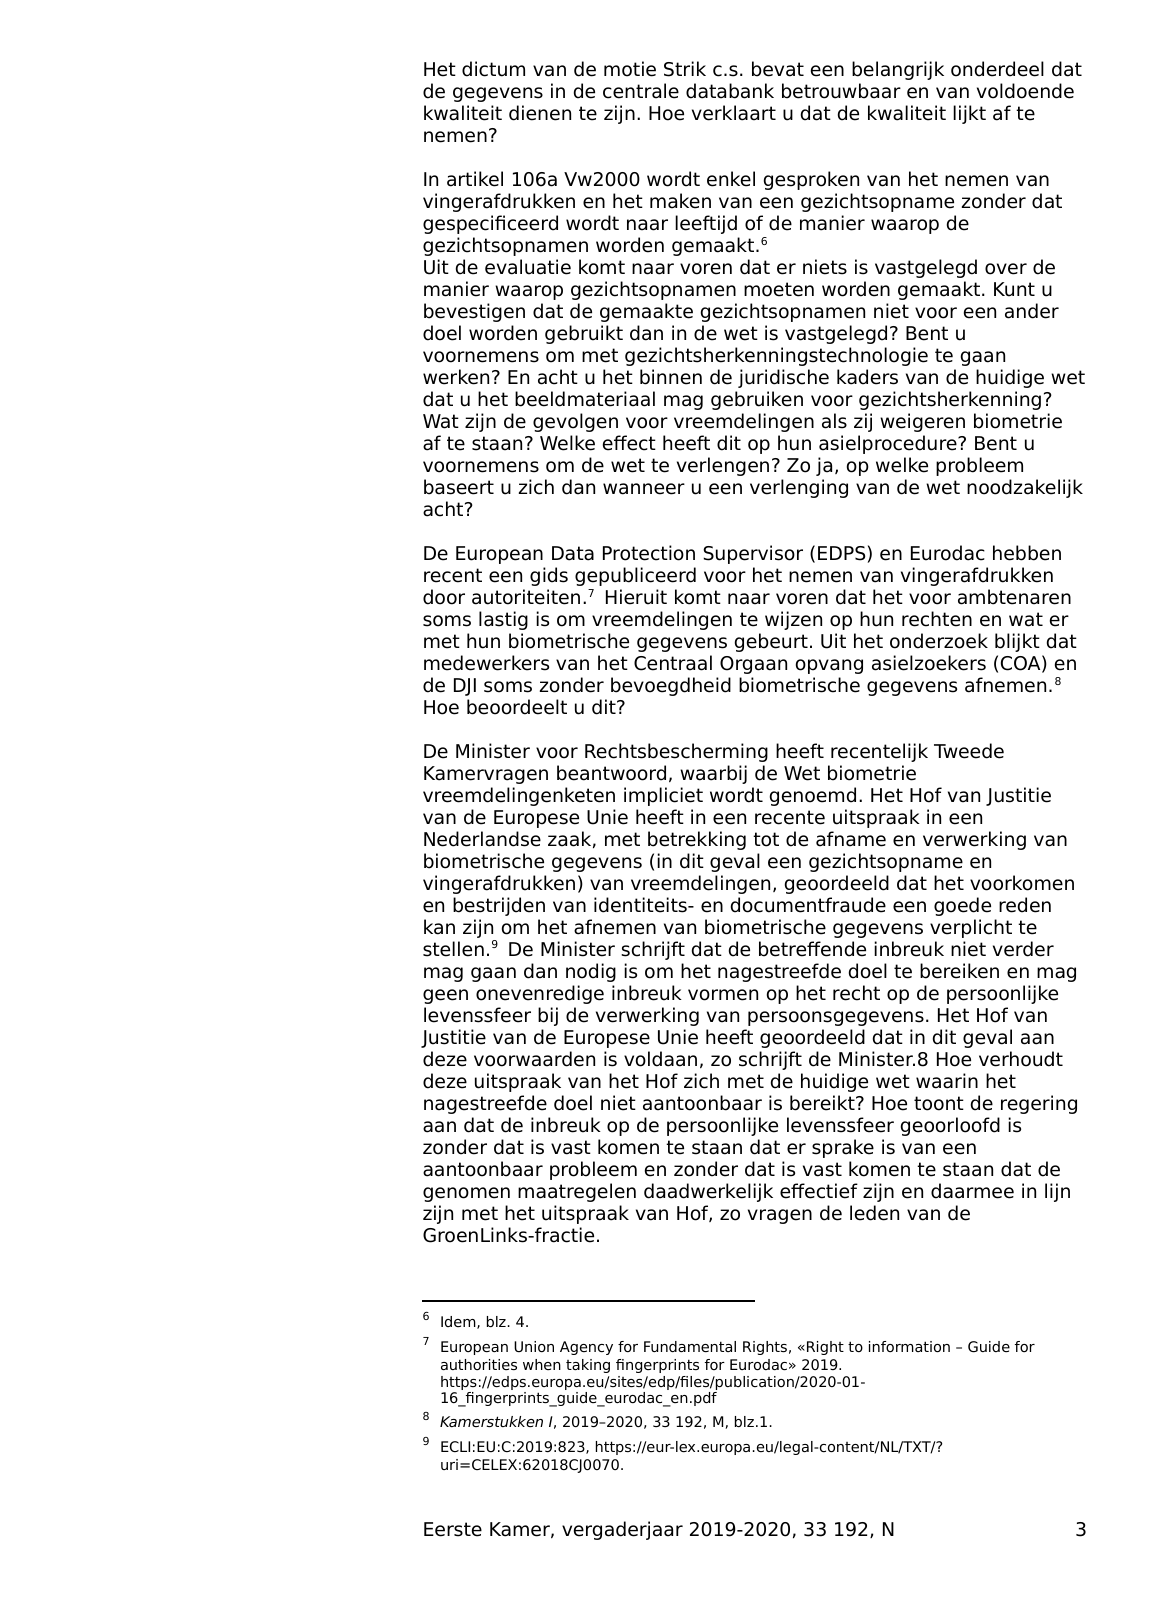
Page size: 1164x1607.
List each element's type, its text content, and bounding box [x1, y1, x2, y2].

text European Union Agency for Fundamental Rights, «Right to information – Guide for authorities when taking fingerprints for Eurodac» 2019. https://edps.europa.eu/sites/edp/files/publication/2020-01-16_fingerprints_guide_eurodac_en.pdf [422, 1335, 1087, 1407]
text In artikel 106a Vw2000 wordt enkel gesproken van het nemen van vingerafdrukken en het maken van een gezichtsopname zonder dat gespecificeerd wordt naar leeftijd of de manier waarop de gezichtsopnamen worden gemaakt. [422, 169, 1087, 257]
text De Minister voor Rechtsbescherming heeft recentelijk Tweede Kamervragen beantwoord, waarbij de Wet biometrie vreemdelingenketen impliciet wordt genoemd. Het Hof van Justitie van de Europese Unie heeft in een recente uitspraak in een Nederlandse zaak, met betrekking tot de afname en verwerking van biometrische gegevens (in dit geval een gezichtsopname en vingerafdrukken) van vreemdelingen, geoordeeld dat het voorkomen en bestrijden van identiteits- en documentfraude een goede reden kan zijn om het afnemen van biometrische gegevens verplicht te stellen. De Minister schrijft dat de betreffende inbreuk niet verder mag gaan dan nodig is om het nagestreefde doel te bereiken en mag geen onevenredige inbreuk vormen op het recht op de persoonlijke levenssfeer bij de verwerking van persoonsgegevens. Het Hof van Justitie van de Europese Unie heeft geoordeeld dat in dit geval aan deze voorwaarden is voldaan, zo schrijft de Minister.8 Hoe verhoudt deze uitspraak van het Hof zich met de huidige wet waarin het nagestreefde doel niet aantoonbaar is bereikt? Hoe toont de regering aan dat de inbreuk op de persoonlijke levenssfeer geoorloofd is zonder dat is vast komen te staan dat er sprake is van een aantoonbaar probleem en zonder dat is vast komen te staan dat de genomen maatregelen daadwerkelijk effectief zijn en daarmee in lijn zijn met het uitspraak van Hof, zo vragen de leden van de GroenLinks-fractie. [422, 741, 1087, 1247]
text Uit de evaluatie komt naar voren dat er niets is vastgelegd over de manier waarop gezichtsopnamen moeten worden gemaakt. Kunt u bevestigen dat de gemaakte gezichtsopnamen niet voor een ander doel worden gebruikt dan in de wet is vastgelegd? Bent u voornemens om met gezichtsherkenningstechnologie te gaan werken? En acht u het binnen de juridische kaders van de huidige wet dat u het beeldmateriaal mag gebruiken voor gezichtsherkenning? Wat zijn de gevolgen voor vreemdelingen als zij weigeren biometrie af te staan? Welke effect heeft dit op hun asielprocedure? Bent u voornemens om de wet te verlengen? Zo ja, op welke probleem baseert u zich dan wanneer u een verlenging van de wet noodzakelijk acht? [422, 257, 1087, 521]
text Idem, blz. 4. [422, 1310, 1087, 1332]
text Het dictum van de motie Strik c.s. bevat een belangrijk onderdeel dat de gegevens in de centrale databank betrouwbaar en van voldoende kwaliteit dienen te zijn. Hoe verklaart u dat de kwaliteit lijkt af te nemen? [422, 59, 1087, 147]
text Kamerstukken I, 2019–2020, 33 192, M, blz.1. [422, 1410, 1087, 1432]
text De European Data Protection Supervisor (EDPS) en Eurodac hebben recent een gids gepubliceerd voor het nemen van vingerafdrukken door autoriteiten. Hieruit komt naar voren dat het voor ambtenaren soms lastig is om vreemdelingen te wijzen op hun rechten en wat er met hun biometrische gegevens gebeurt. Uit het onderzoek blijkt dat medewerkers van het Centraal Orgaan opvang asielzoekers (COA) en de DJI soms zonder bevoegdheid biometrische gegevens afnemen. Hoe beoordeelt u dit? [422, 543, 1087, 719]
text ECLI:EU:C:2019:823, https://eur-lex.europa.eu/legal-content/NL/TXT/?uri=CELEX:62018CJ0070. [422, 1435, 1087, 1474]
